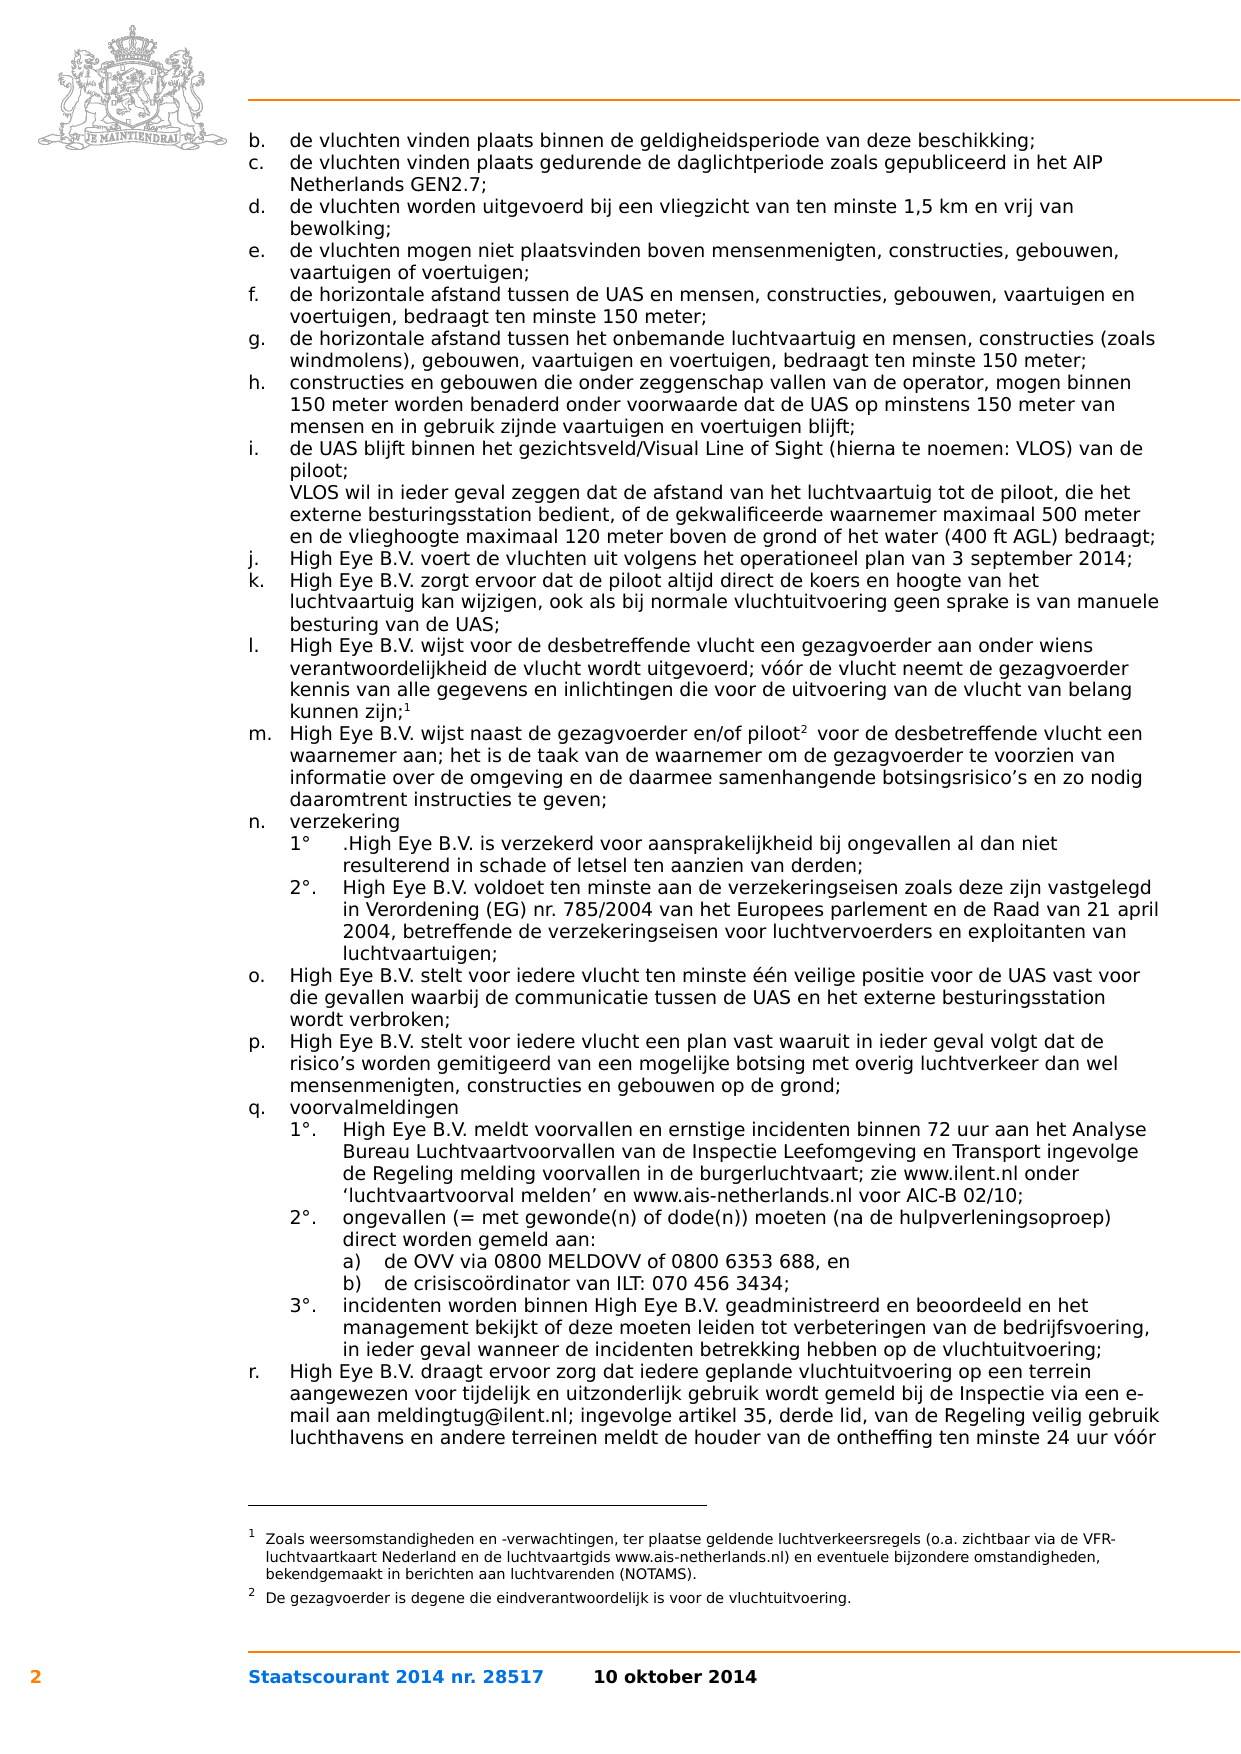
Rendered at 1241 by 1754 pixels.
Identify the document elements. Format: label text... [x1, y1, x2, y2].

text 2°. High Eye B.V. voldoet ten minste aan de verzekeringseisen zoals deze zijn vastgelegd in Verordening (EG) nr. 785/2004 van het Europees parlement en de Raad van 21 april 2004, betreffende de verzekeringseisen voor luchtvervoerders en exploitanten van luchtvaartuigen; [289, 877, 1163, 965]
picture [38, 25, 227, 150]
text a) de OVV via 0800 MELDOVV of 0800 6353 688, en [342, 1251, 1163, 1273]
text r. High Eye B.V. draagt ervoor zorg dat iedere geplande vluchtuitvoering op een terrein aangewezen voor tijdelijk en uitzonderlijk gebruik wordt gemeld bij de Inspectie via een e-mail aan meldingtug@ilent.nl; ingevolge artikel 35, derde lid, van de Regeling veilig gebruik luchthavens en andere terreinen meldt de houder van de ontheffing ten minste 24 uur vóór [248, 1361, 1163, 1449]
text q. voorvalmeldingen [248, 1097, 1163, 1119]
text b) de crisiscoördinator van ILT: 070 456 3434; [342, 1273, 1163, 1295]
text i. de UAS blijft binnen het gezichtsveld/Visual Line of Sight (hierna te noemen: VLOS) van de piloot; [248, 438, 1163, 482]
text m. High Eye B.V. wijst naast de gezagvoerder en/of piloot voor de desbetreffende vlucht een waarnemer aan; het is de taak van de waarnemer om de gezagvoerder te voorzien van informatie over de omgeving en de daarmee samenhangende botsingsrisico’s en zo nodig daaromtrent instructies te geven; [248, 723, 1163, 811]
text b. de vluchten vinden plaats binnen de geldigheidsperiode van deze beschikking; [248, 130, 1163, 152]
text f. de horizontale afstand tussen de UAS en mensen, constructies, gebouwen, vaartuigen en voertuigen, bedraagt ten minste 150 meter; [248, 284, 1163, 328]
text De gezagvoerder is degene die eindverantwoordelijk is voor de vluchtuitvoering. [248, 1586, 1163, 1608]
text 1°. High Eye B.V. meldt voorvallen en ernstige incidenten binnen 72 uur aan het Analyse Bureau Luchtvaartvoorvallen van de Inspectie Leefomgeving en Transport ingevolge de Regeling melding voorvallen in de burgerluchtvaart; zie www.ilent.nl onder ‘luchtvaartvoorval melden’ en www.ais-netherlands.nl voor AIC-B 02/10; [289, 1119, 1163, 1207]
text j. High Eye B.V. voert de vluchten uit volgens het operationeel plan van 3 september 2014; [248, 547, 1163, 569]
text h. constructies en gebouwen die onder zeggenschap vallen van de operator, mogen binnen 150 meter worden benaderd onder voorwaarde dat de UAS op minstens 150 meter van mensen en in gebruik zijnde vaartuigen en voertuigen blijft; [248, 372, 1163, 438]
text k. High Eye B.V. zorgt ervoor dat de piloot altijd direct de koers en hoogte van het luchtvaartuig kan wijzigen, ook als bij normale vluchtuitvoering geen sprake is van manuele besturing van de UAS; [248, 569, 1163, 635]
text 1° .High Eye B.V. is verzekerd voor aansprakelijkheid bij ongevallen al dan niet resulterend in schade of letsel ten aanzien van derden; [289, 833, 1163, 877]
text p. High Eye B.V. stelt voor iedere vlucht een plan vast waaruit in ieder geval volgt dat de risico’s worden gemitigeerd van een mogelijke botsing met overig luchtverkeer dan wel mensenmenigten, constructies en gebouwen op de grond; [248, 1031, 1163, 1097]
text g. de horizontale afstand tussen het onbemande luchtvaartuig en mensen, constructies (zoals windmolens), gebouwen, vaartuigen en voertuigen, bedraagt ten minste 150 meter; [248, 328, 1163, 372]
text VLOS wil in ieder geval zeggen dat de afstand van het luchtvaartuig tot de piloot, die het externe besturingsstation bedient, of de gekwalificeerde waarnemer maximaal 500 meter en de vlieghoogte maximaal 120 meter boven de grond of het water (400 ft AGL) bedraagt; [289, 482, 1163, 547]
text o. High Eye B.V. stelt voor iedere vlucht ten minste één veilige positie voor de UAS vast voor die gevallen waarbij de communicatie tussen de UAS en het externe besturingsstation wordt verbroken; [248, 965, 1163, 1031]
text c. de vluchten vinden plaats gedurende de daglichtperiode zoals gepubliceerd in het AIP Netherlands GEN2.7; [248, 152, 1163, 196]
text Zoals weersomstandigheden en -verwachtingen, ter plaatse geldende luchtverkeersregels (o.a. zichtbaar via de VFR-luchtvaartkaart Nederland en de luchtvaartgids www.ais-netherlands.nl) en eventuele bijzondere omstandigheden, bekendgemaakt in berichten aan luchtvarenden (NOTAMS). [248, 1527, 1163, 1583]
text e. de vluchten mogen niet plaatsvinden boven mensenmenigten, constructies, gebouwen, vaartuigen of voertuigen; [248, 240, 1163, 284]
text 3°. incidenten worden binnen High Eye B.V. geadministreerd en beoordeeld en het management bekijkt of deze moeten leiden tot verbeteringen van de bedrijfsvoering, in ieder geval wanneer de incidenten betrekking hebben op de vluchtuitvoering; [289, 1295, 1163, 1361]
text n. verzekering [248, 811, 1163, 833]
text d. de vluchten worden uitgevoerd bij een vliegzicht van ten minste 1,5 km en vrij van bewolking; [248, 196, 1163, 240]
text 2°. ongevallen (= met gewonde(n) of dode(n)) moeten (na de hulpverleningsoproep) direct worden gemeld aan: [289, 1207, 1163, 1251]
text l. High Eye B.V. wijst voor de desbetreffende vlucht een gezagvoerder aan onder wiens verantwoordelijkheid de vlucht wordt uitgevoerd; vóór de vlucht neemt de gezagvoerder kennis van alle gegevens en inlichtingen die voor de uitvoering van de vlucht van belang kunnen zijn; [248, 635, 1163, 723]
